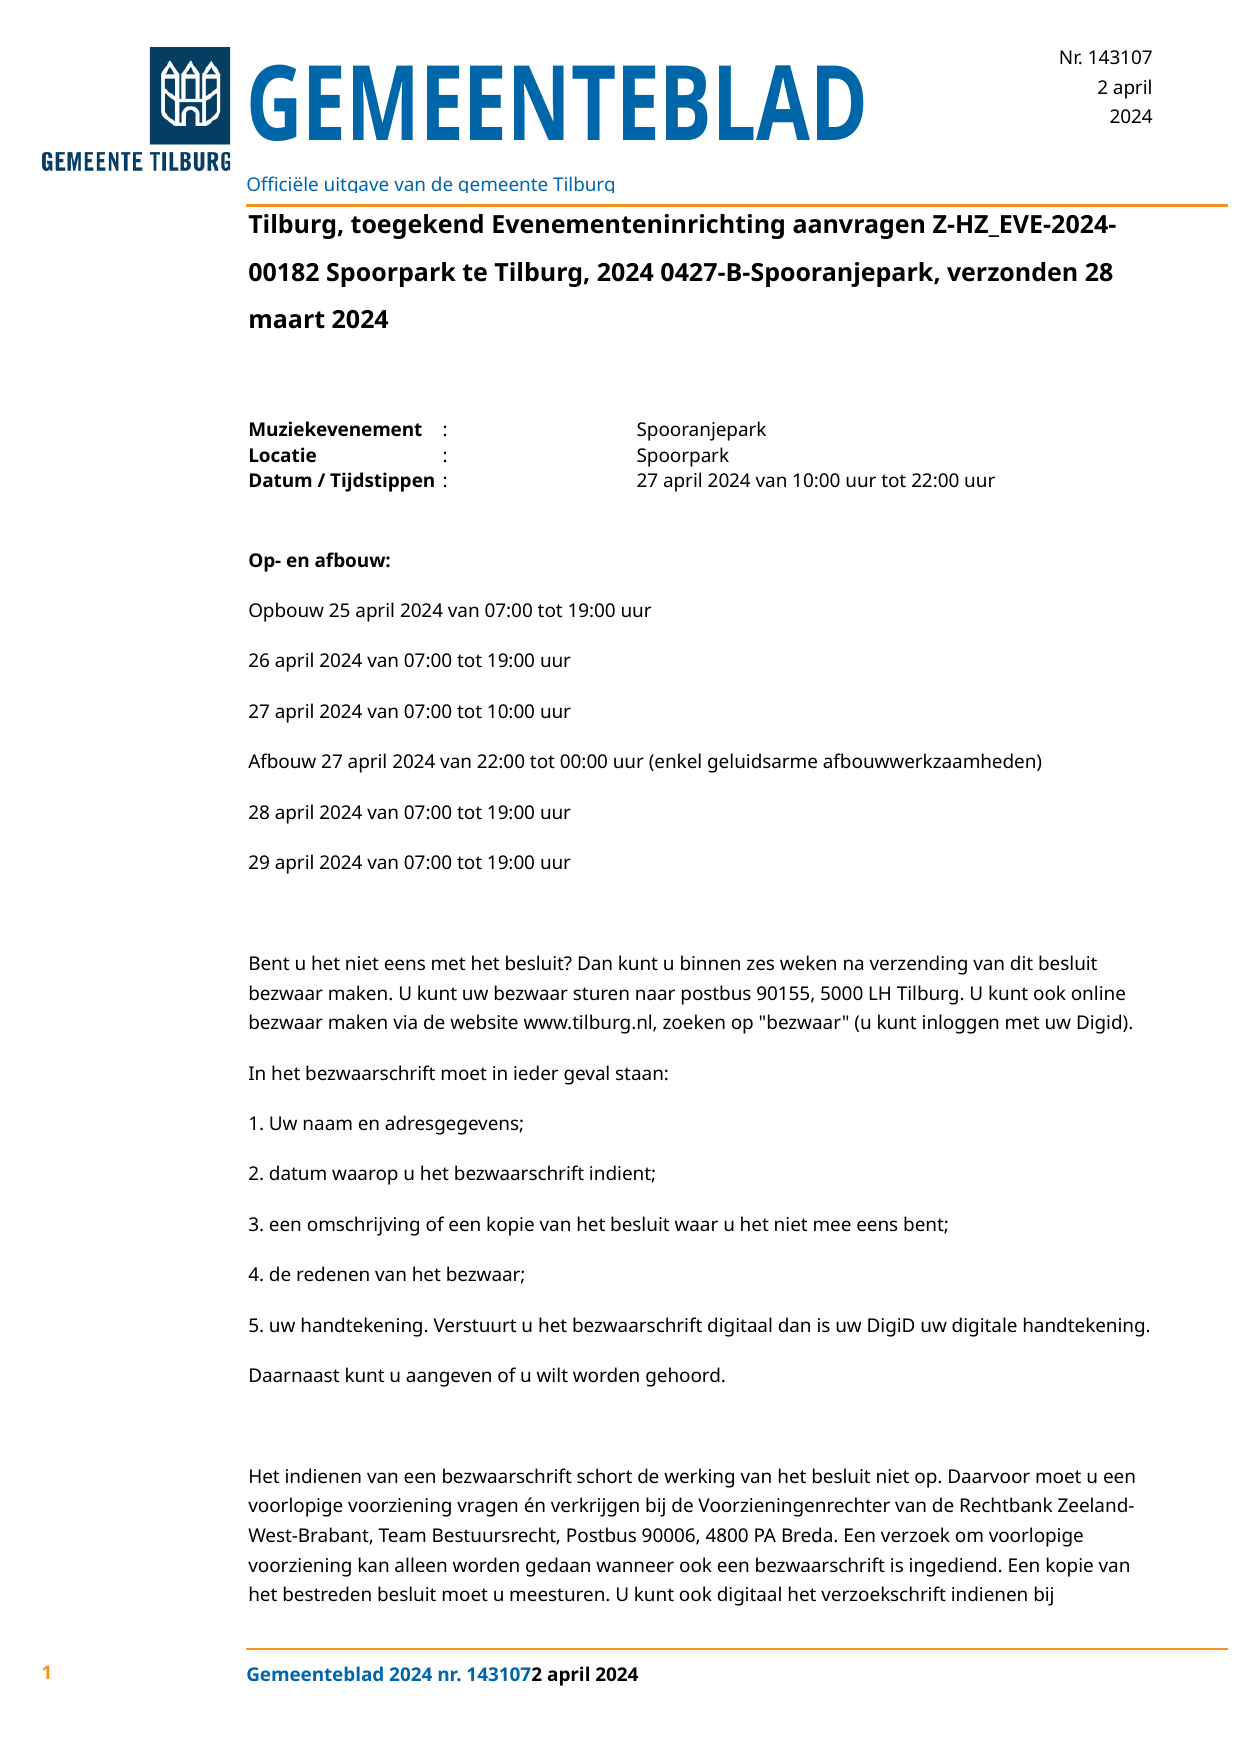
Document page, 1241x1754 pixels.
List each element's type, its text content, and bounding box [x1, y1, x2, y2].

text Bent u het niet eens met het besluit? Dan kunt u binnen zes weken na verzending van dit besluit bezwaar maken. U kunt uw bezwaar sturen naar postbus 90155, 5000 LH Tilburg. U kunt ook online bezwaar maken via de website www.tilburg.nl, zoeken op "bezwaar" (u kunt inloggen met uw Digid). [248, 950, 1152, 1035]
table_header : [442, 416, 636, 442]
table_header Spooranjepark [636, 416, 1152, 442]
text 5. uw handtekening. Verstuurt u het bezwaarschrift digitaal dan is uw DigiD uw digitale handtekening. [248, 1312, 1152, 1338]
text 3. een omschrijving of een kopie van het besluit waar u het niet mee eens bent; [248, 1211, 1152, 1237]
text Op- en afbouw: [248, 547, 1152, 573]
text 26 april 2024 van 07:00 tot 19:00 uur [248, 648, 1152, 673]
table_cell Locatie [248, 442, 442, 467]
text Tilburg, toegekend Evenementeninrichting aanvragen Z-HZ_EVE-2024-00182 Spoorpark te Tilburg, 2024 0427-B-Spooranjepark, verzonden 28 maart 2024 [248, 207, 1152, 336]
table_cell : [442, 468, 636, 493]
text 29 april 2024 van 07:00 tot 19:00 uur [248, 849, 1152, 875]
text Opbouw 25 april 2024 van 07:00 tot 19:00 uur [248, 597, 1152, 623]
text Afbouw 27 april 2024 van 22:00 tot 00:00 uur (enkel geluidsarme afbouwwerkzaamheden) [248, 748, 1152, 774]
table_cell Spoorpark [636, 442, 1152, 467]
text 27 april 2024 van 07:00 tot 10:00 uur [248, 698, 1152, 724]
table_cell : [442, 442, 636, 467]
picture [41, 47, 231, 172]
text 28 april 2024 van 07:00 tot 19:00 uur [248, 799, 1152, 825]
table_header Muziekevenement [248, 416, 442, 442]
text In het bezwaarschrift moet in ieder geval staan: [248, 1060, 1152, 1086]
text Het indienen van een bezwaarschrift schort de werking van het besluit niet op. Daarvoor moet u een voorlopige voorziening vragen én verkrijgen bij de Voorzieningenrechter van de Rechtbank Zeeland-West-Brabant, Team Bestuursrecht, Postbus 90006, 4800 PA Breda. Een verzoek om voorlopige voorziening kan alleen worden gedaan wanneer ook een bezwaarschrift is ingediend. Een kopie van het bestreden besluit moet u meesturen. U kunt ook digitaal het verzoekschrift indienen bij [248, 1463, 1152, 1607]
text 2. datum waarop u het bezwaarschrift indient; [248, 1161, 1152, 1186]
text Daarnaast kunt u aangeven of u wilt worden gehoord. [248, 1362, 1152, 1388]
table_cell Datum / Tijdstippen [248, 468, 442, 493]
text 1. Uw naam en adresgegevens; [248, 1110, 1152, 1136]
table_cell 27 april 2024 van 10:00 uur tot 22:00 uur [636, 468, 1152, 493]
text 4. de redenen van het bezwaar; [248, 1261, 1152, 1287]
